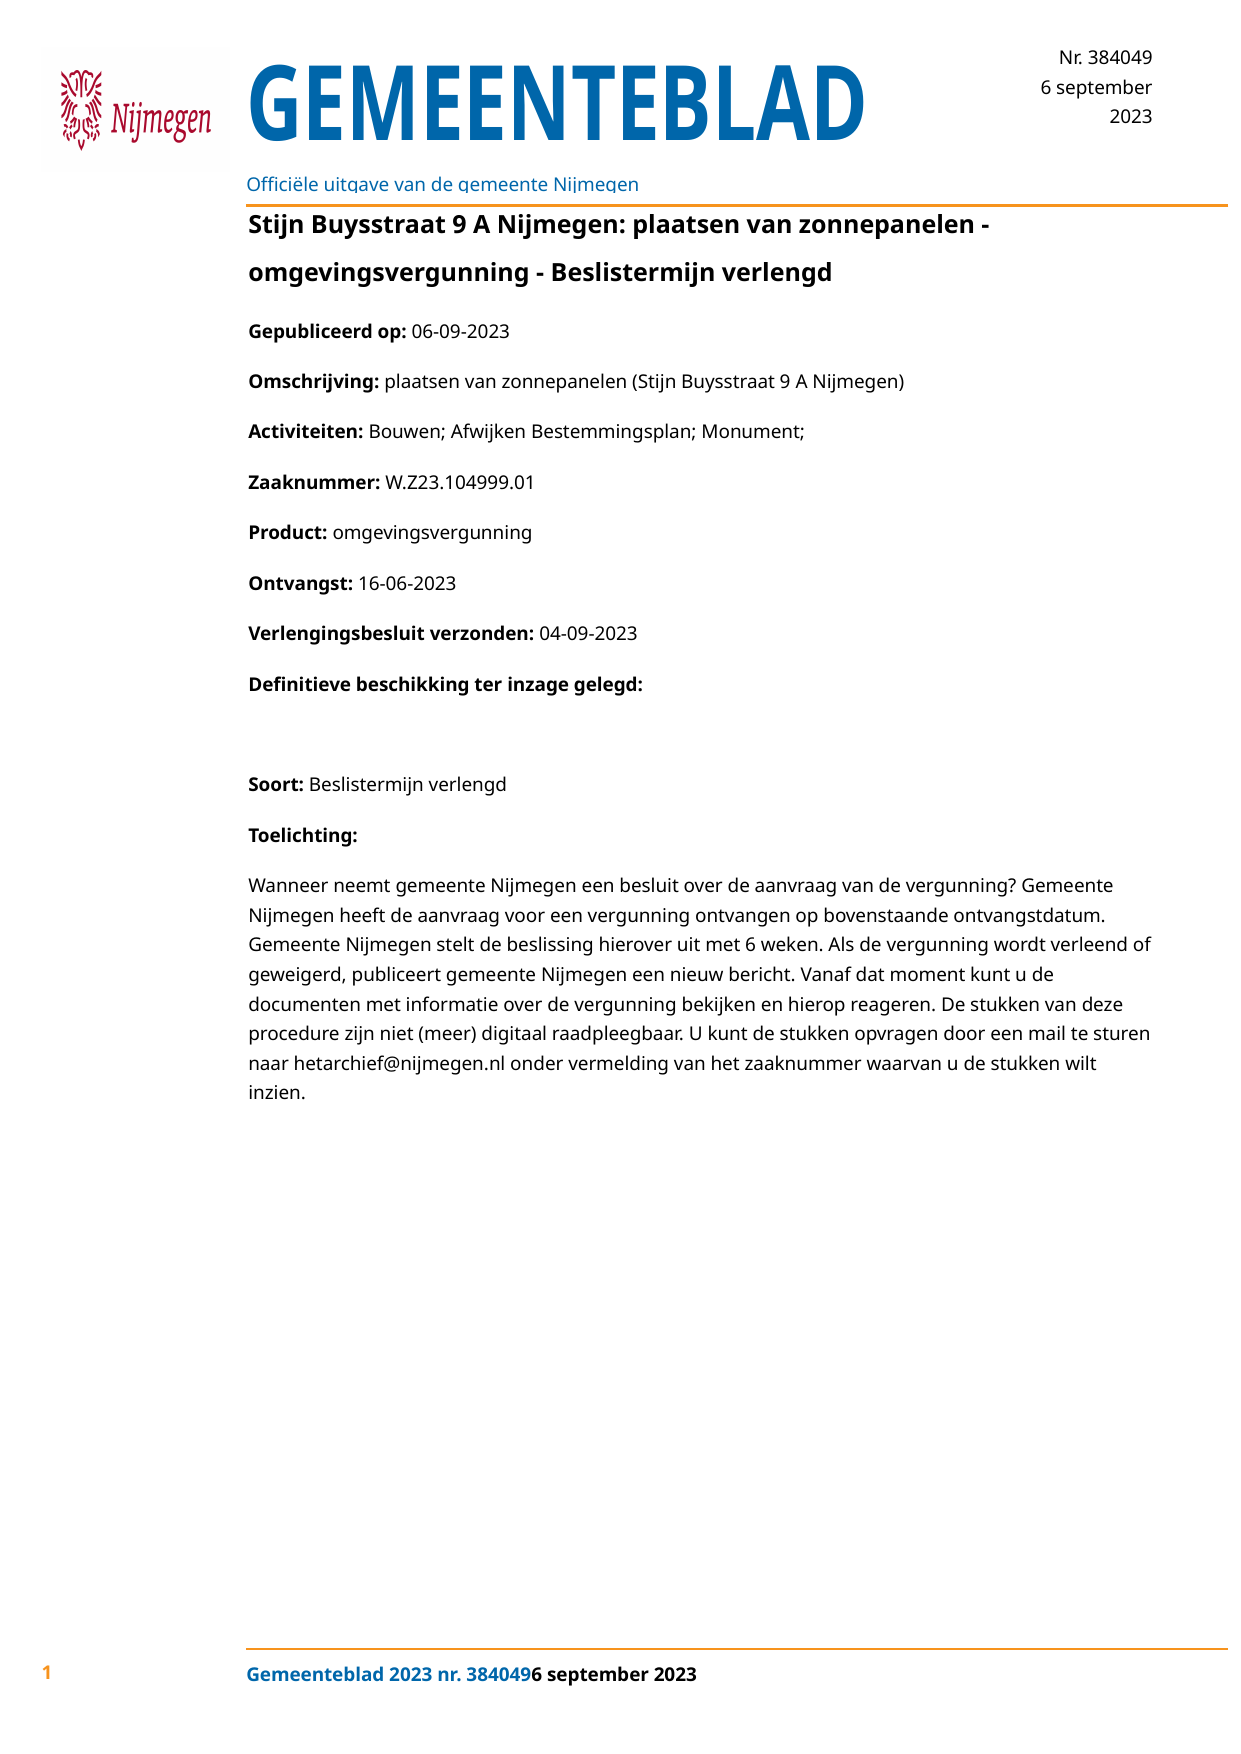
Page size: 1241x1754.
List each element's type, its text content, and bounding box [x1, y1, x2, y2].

text Toelichting: [248, 822, 1152, 848]
text Ontvangst: 16-06-2023 [248, 570, 1152, 596]
text Stijn Buysstraat 9 A Nijmegen: plaatsen van zonnepanelen - omgevingsvergunning - Beslistermijn verlengd [248, 207, 1152, 288]
text Omschrijving: plaatsen van zonnepanelen (Stijn Buysstraat 9 A Nijmegen) [248, 368, 1152, 394]
picture [41, 47, 231, 172]
text Activiteiten: Bouwen; Afwijken Bestemmingsplan; Monument; [248, 419, 1152, 444]
text Gepubliceerd op: 06-09-2023 [248, 318, 1152, 344]
text Soort: Beslistermijn verlengd [248, 772, 1152, 797]
text Verlengingsbesluit verzonden: 04-09-2023 [248, 620, 1152, 646]
text Wanneer neemt gemeente Nijmegen een besluit over de aanvraag van de vergunning? Gemeente Nijmegen heeft de aanvraag voor een vergunning ontvangen op bovenstaande ontvangstdatum. Gemeente Nijmegen stelt de beslissing hierover uit met 6 weken. Als de vergunning wordt verleend of geweigerd, publiceert gemeente Nijmegen een nieuw bericht. Vanaf dat moment kunt u de documenten met informatie over de vergunning bekijken en hierop reageren. De stukken van deze procedure zijn niet (meer) digitaal raadpleegbaar. U kunt de stukken opvragen door een mail te sturen naar hetarchief@nijmegen.nl onder vermelding van het zaaknummer waarvan u de stukken wilt inzien. [248, 872, 1152, 1105]
text Product: omgevingsvergunning [248, 519, 1152, 545]
text Zaaknummer: W.Z23.104999.01 [248, 469, 1152, 495]
text Definitieve beschikking ter inzage gelegd: [248, 671, 1152, 697]
